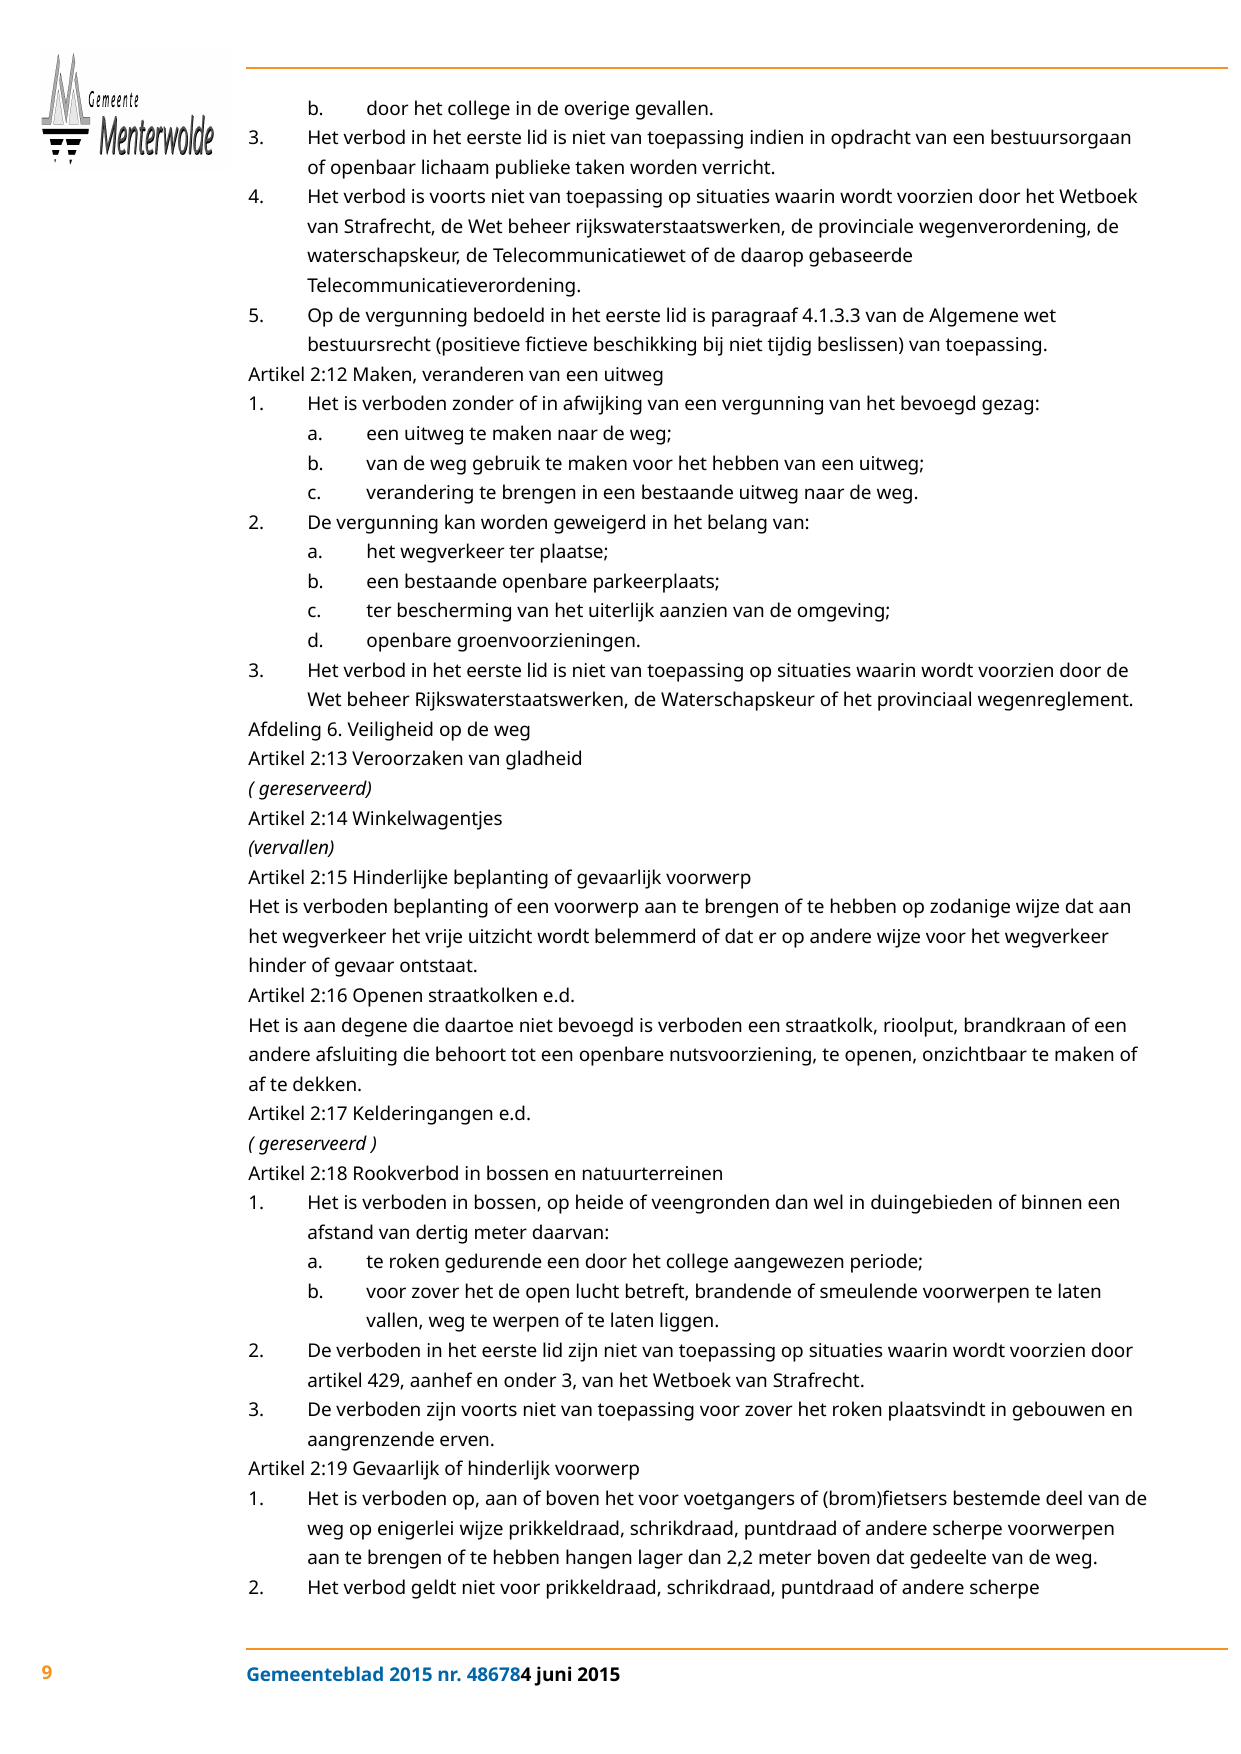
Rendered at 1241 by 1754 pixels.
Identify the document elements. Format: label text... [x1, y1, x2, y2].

list een uitweg te maken naar de weg; [307, 420, 1152, 446]
list Het verbod in het eerste lid is niet van toepassing op situaties waarin wordt voorzien door de Wet beheer Rijkswaterstaatswerken, de Waterschapskeur of het provinciaal wegenreglement. [248, 657, 1152, 712]
text Artikel 2:14 Winkelwagentjes [248, 805, 1152, 831]
list De vergunning kan worden geweigerd in het belang van: [248, 509, 1152, 535]
text Artikel 2:17 Kelderingangen e.d. [248, 1101, 1152, 1126]
text Artikel 2:15 Hinderlijke beplanting of gevaarlijk voorwerp [248, 864, 1152, 890]
list Het verbod in het eerste lid is niet van toepassing indien in opdracht van een bestuursorgaan of openbaar lichaam publieke taken worden verricht. [248, 124, 1152, 180]
text Artikel 2:18 Rookverbod in bossen en natuurterreinen [248, 1160, 1152, 1186]
list ter bescherming van het uiterlijk aanzien van de omgeving; [307, 598, 1152, 623]
text Het is verboden beplanting of een voorwerp aan te brengen of te hebben op zodanige wijze dat aan het wegverkeer het vrije uitzicht wordt belemmerd of dat er op andere wijze voor het wegverkeer hinder of gevaar ontstaat. [248, 893, 1152, 978]
list Het is verboden in bossen, op heide of veengronden dan wel in duingebieden of binnen een afstand van dertig meter daarvan: [248, 1189, 1152, 1245]
list Het verbod geldt niet voor prikkeldraad, schrikdraad, puntdraad of andere scherpe [248, 1574, 1152, 1600]
list De verboden zijn voorts niet van toepassing voor zover het roken plaatsvindt in gebouwen en aangrenzende erven. [248, 1396, 1152, 1452]
text Artikel 2:13 Veroorzaken van gladheid [248, 746, 1152, 771]
list openbare groenvoorzieningen. [307, 627, 1152, 653]
list Het is verboden op, aan of boven het voor voetgangers of (brom)fietsers bestemde deel van de weg op enigerlei wijze prikkeldraad, schrikdraad, puntdraad of andere scherpe voorwerpen aan te brengen of te hebben hangen lager dan 2,2 meter boven dat gedeelte van de weg. [248, 1485, 1152, 1570]
list verandering te brengen in een bestaande uitweg naar de weg. [307, 479, 1152, 505]
text Artikel 2:16 Openen straatkolken e.d. [248, 982, 1152, 1008]
list De verboden in het eerste lid zijn niet van toepassing op situaties waarin wordt voorzien door artikel 429, aanhef en onder 3, van het Wetboek van Strafrecht. [248, 1337, 1152, 1393]
text ( gereserveerd) [248, 775, 1152, 801]
picture [41, 47, 231, 172]
text ( gereserveerd ) [248, 1130, 1152, 1156]
list door het college in de overige gevallen. [307, 95, 1152, 121]
text (vervallen) [248, 834, 1152, 860]
list Op de vergunning bedoeld in het eerste lid is paragraaf 4.1.3.3 van de Algemene wet bestuursrecht (positieve fictieve beschikking bij niet tijdig beslissen) van toepassing. [248, 302, 1152, 357]
text Artikel 2:19 Gevaarlijk of hinderlijk voorwerp [248, 1456, 1152, 1481]
text Artikel 2:12 Maken, veranderen van een uitweg [248, 361, 1152, 387]
text Afdeling 6. Veiligheid op de weg [248, 716, 1152, 742]
list Het verbod is voorts niet van toepassing op situaties waarin wordt voorzien door het Wetboek van Strafrecht, de Wet beheer rijkswaterstaatswerken, de provinciale wegenverordening, de waterschapskeur, de Telecommunicatiewet of de daarop gebaseerde Telecommunicatieverordening. [248, 183, 1152, 298]
list te roken gedurende een door het college aangewezen periode; [307, 1248, 1152, 1274]
list van de weg gebruik te maken voor het hebben van een uitweg; [307, 450, 1152, 476]
list voor zover het de open lucht betreft, brandende of smeulende voorwerpen te laten vallen, weg te werpen of te laten liggen. [307, 1278, 1152, 1333]
list Het is verboden zonder of in afwijking van een vergunning van het bevoegd gezag: [248, 391, 1152, 416]
list een bestaande openbare parkeerplaats; [307, 568, 1152, 594]
text Het is aan degene die daartoe niet bevoegd is verboden een straatkolk, rioolput, brandkraan of een andere afsluiting die behoort tot een openbare nutsvoorziening, te openen, onzichtbaar te maken of af te dekken. [248, 1012, 1152, 1097]
list het wegverkeer ter plaatse; [307, 538, 1152, 564]
